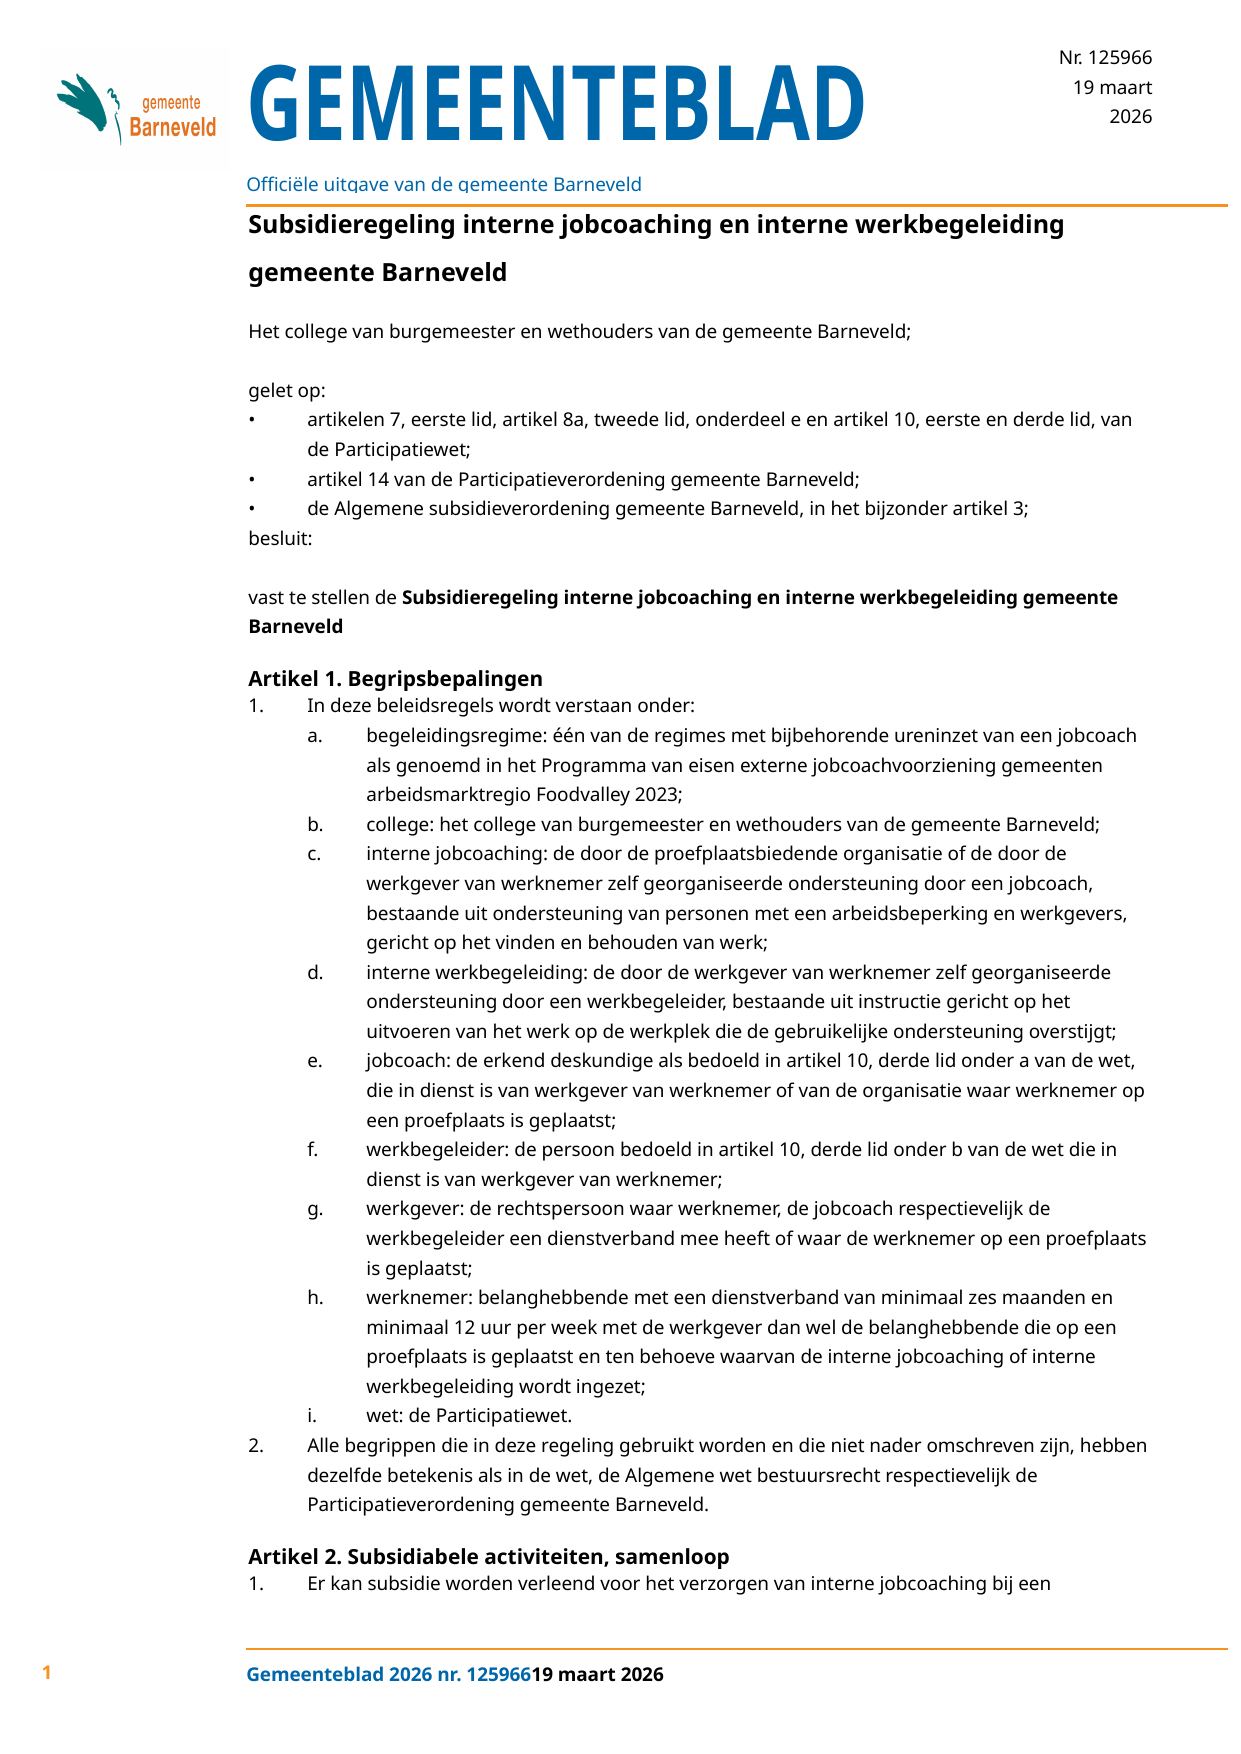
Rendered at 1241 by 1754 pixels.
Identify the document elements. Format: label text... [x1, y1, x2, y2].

list begeleidingsregime: één van de regimes met bijbehorende ureninzet van een jobcoach als genoemd in het Programma van eisen externe jobcoachvoorziening gemeenten arbeidsmarktregio Foodvalley 2023; [307, 722, 1152, 807]
list werkbegeleider: de persoon bedoeld in artikel 10, derde lid onder b van de wet die in dienst is van werkgever van werknemer; [307, 1136, 1152, 1192]
text Artikel 1. Begripsbepalingen [248, 664, 1152, 693]
list artikelen 7, eerste lid, artikel 8a, tweede lid, onderdeel e en artikel 10, eerste en derde lid, van de Participatiewet; [248, 407, 1152, 462]
list werknemer: belanghebbende met een dienstverband van minimaal zes maanden en minimaal 12 uur per week met de werkgever dan wel de belanghebbende die op een proefplaats is geplaatst en ten behoeve waarvan de interne jobcoaching of interne werkbegeleiding wordt ingezet; [307, 1284, 1152, 1399]
text Subsidieregeling interne jobcoaching en interne werkbegeleiding gemeente Barneveld [248, 207, 1152, 288]
text Artikel 2. Subsidiabele activiteiten, samenloop [248, 1542, 1152, 1570]
list interne jobcoaching: de door de proefplaatsbiedende organisatie of de door de werkgever van werknemer zelf georganiseerde ondersteuning door een jobcoach, bestaande uit ondersteuning van personen met een arbeidsbeperking en werkgevers, gericht op het vinden en behouden van werk; [307, 841, 1152, 955]
list interne werkbegeleiding: de door de werkgever van werknemer zelf georganiseerde ondersteuning door een werkbegeleider, bestaande uit instructie gericht op het uitvoeren van het werk op de werkplek die de gebruikelijke ondersteuning overstijgt; [307, 959, 1152, 1044]
list werkgever: de rechtspersoon waar werknemer, de jobcoach respectievelijk de werkbegeleider een dienstverband mee heeft of waar de werknemer op een proefplaats is geplaatst; [307, 1196, 1152, 1280]
list In deze beleidsregels wordt verstaan onder: [248, 693, 1152, 718]
text vast te stellen de Subsidieregeling interne jobcoaching en interne werkbegeleiding gemeente Barneveld [248, 584, 1152, 639]
list Alle begrippen die in deze regeling gebruikt worden en die niet nader omschreven zijn, hebben dezelfde betekenis als in de wet, de Algemene wet bestuursrecht respectievelijk de Participatieverordening gemeente Barneveld. [248, 1432, 1152, 1517]
list college: het college van burgemeester en wethouders van de gemeente Barneveld; [307, 811, 1152, 837]
list de Algemene subsidieverordening gemeente Barneveld, in het bijzonder artikel 3; [248, 495, 1152, 521]
list Er kan subsidie worden verleend voor het verzorgen van interne jobcoaching bij een [248, 1570, 1152, 1596]
list wet: de Participatiewet. [307, 1403, 1152, 1428]
list jobcoach: de erkend deskundige als bedoeld in artikel 10, derde lid onder a van de wet, die in dienst is van werkgever van werknemer of van de organisatie waar werknemer op een proefplaats is geplaatst; [307, 1048, 1152, 1132]
text besluit: [248, 525, 1152, 551]
list artikel 14 van de Participatieverordening gemeente Barneveld; [248, 466, 1152, 492]
text gelet op: [248, 377, 1152, 403]
picture [41, 47, 231, 172]
text Het college van burgemeester en wethouders van de gemeente Barneveld; [248, 318, 1152, 344]
